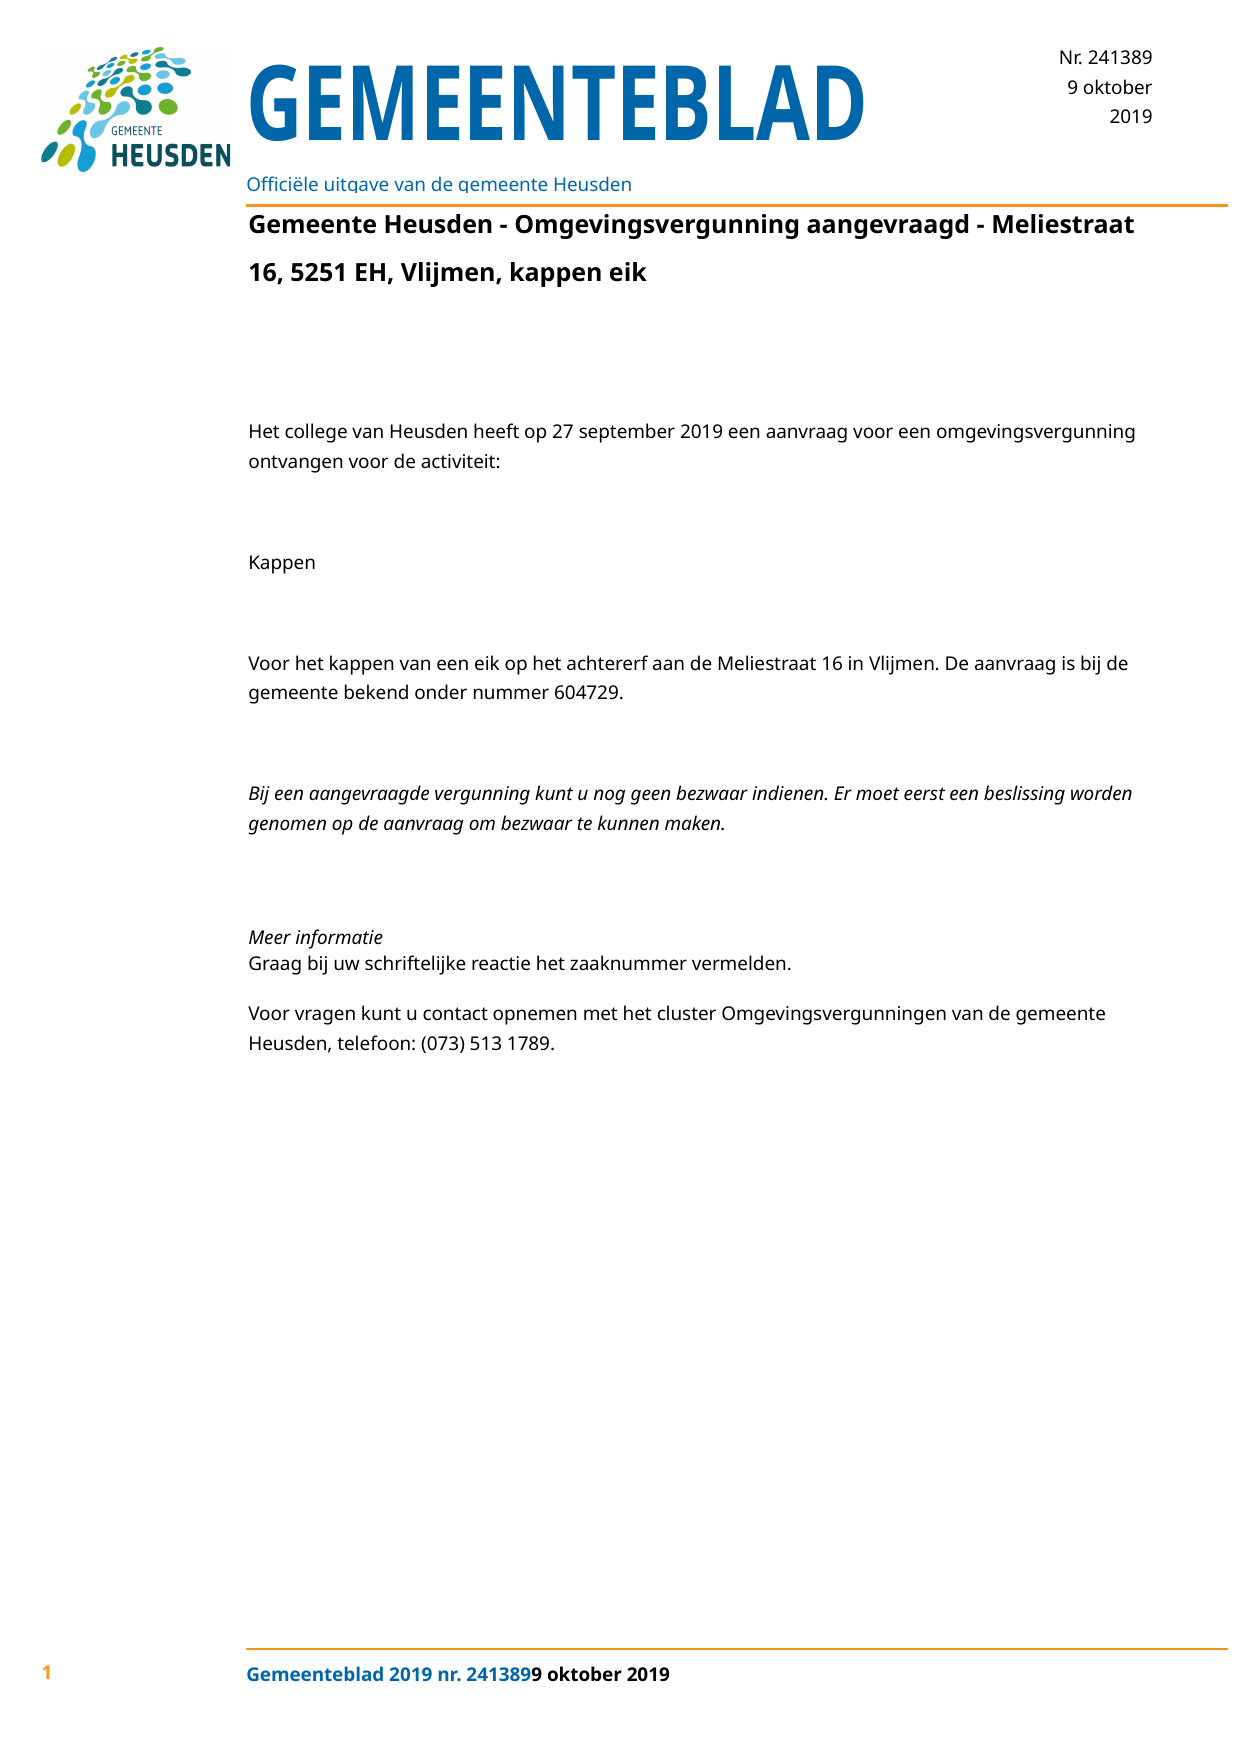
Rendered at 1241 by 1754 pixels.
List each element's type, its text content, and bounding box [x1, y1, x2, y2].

picture [41, 47, 231, 172]
text Meer informatie [248, 924, 1152, 950]
text Voor het kappen van een eik op het achtererf aan de Meliestraat 16 in Vlijmen. De aanvraag is bij de gemeente bekend onder nummer 604729. [248, 650, 1152, 705]
text Graag bij uw schriftelijke reactie het zaaknummer vermelden. [248, 950, 1152, 976]
text Voor vragen kunt u contact opnemen met het cluster Omgevingsvergunningen van de gemeente Heusden, telefoon: (073) 513 1789. [248, 1001, 1152, 1056]
text Kappen [248, 549, 1152, 575]
text Het college van Heusden heeft op 27 september 2019 een aanvraag voor een omgevingsvergunning ontvangen voor de activiteit: [248, 419, 1152, 474]
text Gemeente Heusden - Omgevingsvergunning aangevraagd - Meliestraat 16, 5251 EH, Vlijmen, kappen eik [248, 207, 1152, 288]
text Bij een aangevraagde vergunning kunt u nog geen bezwaar indienen. Er moet eerst een beslissing worden genomen op de aanvraag om bezwaar te kunnen maken. [248, 780, 1152, 836]
